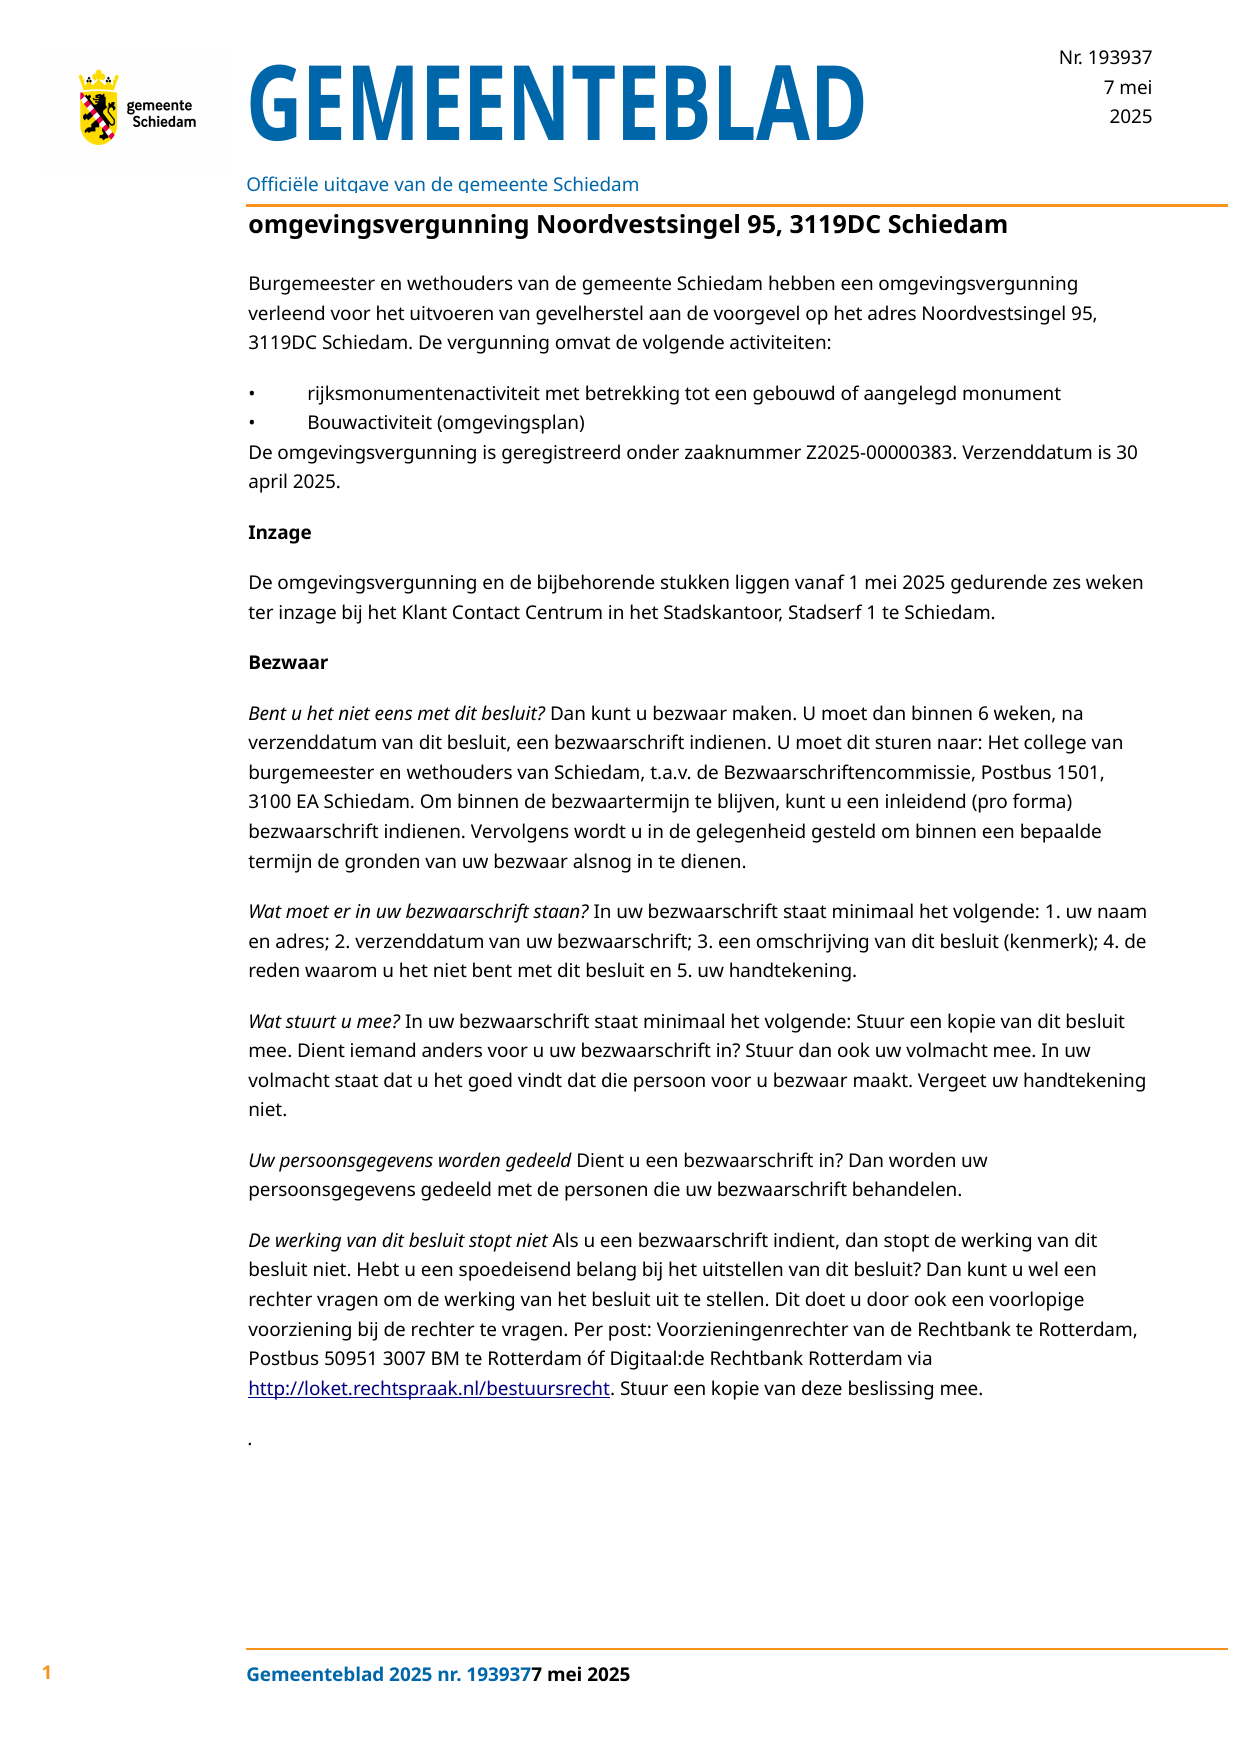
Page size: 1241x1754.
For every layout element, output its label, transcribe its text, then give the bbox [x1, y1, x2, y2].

text Wat stuurt u mee? In uw bezwaarschrift staat minimaal het volgende: Stuur een kopie van dit besluit mee. Dient iemand anders voor u uw bezwaarschrift in? Stuur dan ook uw volmacht mee. In uw volmacht staat dat u het goed vindt dat die persoon voor u bezwaar maakt. Vergeet uw handtekening niet. [248, 1008, 1152, 1122]
text . [248, 1425, 1152, 1451]
text Inzage [248, 519, 1152, 545]
text Uw persoonsgegevens worden gedeeld Dient u een bezwaarschrift in? Dan worden uw persoonsgegevens gedeeld met de personen die uw bezwaarschrift behandelen. [248, 1147, 1152, 1202]
text Wat moet er in uw bezwaarschrift staan? In uw bezwaarschrift staat minimaal het volgende: 1. uw naam en adres; 2. verzenddatum van uw bezwaarschrift; 3. een omschrijving van dit besluit (kenmerk); 4. de reden waarom u het niet bent met dit besluit en 5. uw handtekening. [248, 898, 1152, 983]
list rijksmonumentenactiviteit met betrekking tot een gebouwd of aangelegd monument [248, 380, 1152, 406]
text De werking van dit besluit stopt niet Als u een bezwaarschrift indient, dan stopt de werking van dit besluit niet. Hebt u een spoedeisend belang bij het uitstellen van dit besluit? Dan kunt u wel een rechter vragen om de werking van het besluit uit te stellen. Dit doet u door ook een voorlopige voorziening bij de rechter te vragen. Per post: Voorzieningenrechter van de Rechtbank te Rotterdam, Postbus 50951 3007 BM te Rotterdam óf Digitaal:de Rechtbank Rotterdam via http://loket.rechtspraak.nl/bestuursrecht. Stuur een kopie van deze beslissing mee. [248, 1227, 1152, 1401]
text De omgevingsvergunning en de bijbehorende stukken liggen vanaf 1 mei 2025 gedurende zes weken ter inzage bij het Klant Contact Centrum in het Stadskantoor, Stadserf 1 te Schiedam. [248, 569, 1152, 625]
text De omgevingsvergunning is geregistreerd onder zaaknummer Z2025-00000383. Verzenddatum is 30 april 2025. [248, 439, 1152, 494]
picture [41, 47, 231, 172]
list Bouwactiviteit (omgevingsplan) [248, 409, 1152, 435]
text Bezwaar [248, 649, 1152, 675]
text Burgemeester en wethouders van de gemeente Schiedam hebben een omgevingsvergunning verleend voor het uitvoeren van gevelherstel aan de voorgevel op het adres Noordvestsingel 95, 3119DC Schiedam. De vergunning omvat de volgende activiteiten: [248, 270, 1152, 355]
text Bent u het niet eens met dit besluit? Dan kunt u bezwaar maken. U moet dan binnen 6 weken, na verzenddatum van dit besluit, een bezwaarschrift indienen. U moet dit sturen naar: Het college van burgemeester en wethouders van Schiedam, t.a.v. de Bezwaarschriftencommissie, Postbus 1501, 3100 EA Schiedam. Om binnen de bezwaartermijn te blijven, kunt u een inleidend (pro forma) bezwaarschrift indienen. Vervolgens wordt u in de gelegenheid gesteld om binnen een bepaalde termijn de gronden van uw bezwaar alsnog in te dienen. [248, 700, 1152, 873]
text omgevingsvergunning Noordvestsingel 95, 3119DC Schiedam [248, 207, 1152, 241]
